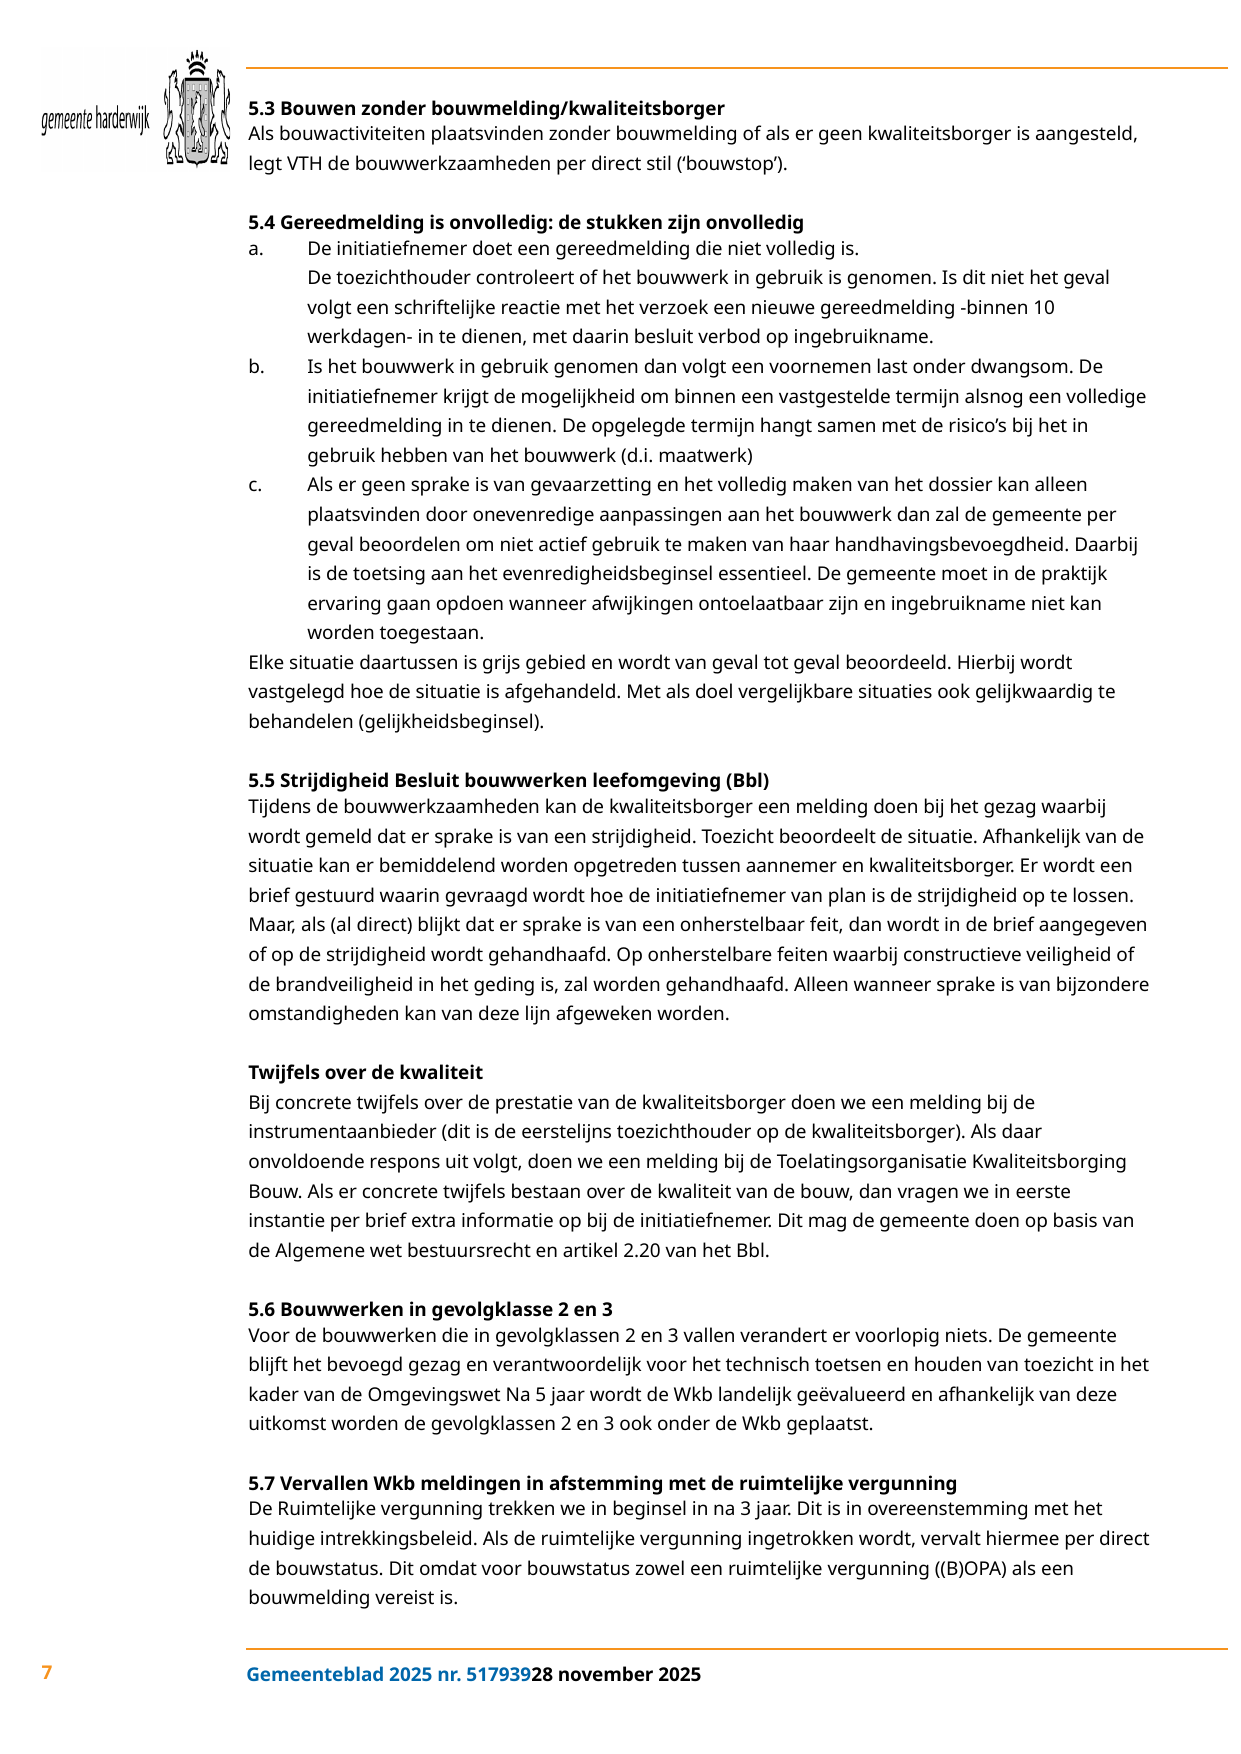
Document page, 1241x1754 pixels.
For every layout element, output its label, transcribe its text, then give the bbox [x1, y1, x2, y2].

list De toezichthouder controleert of het bouwwerk in gebruik is genomen. Is dit niet het geval volgt een schriftelijke reactie met het verzoek een nieuwe gereedmelding -binnen 10 werkdagen- in te dienen, met daarin besluit verbod op ingebruikname. [248, 264, 1152, 349]
text Als bouwactiviteiten plaatsvinden zonder bouwmelding of als er geen kwaliteitsborger is aangesteld, legt VTH de bouwwerkzaamheden per direct stil (‘bouwstop’). [248, 121, 1152, 176]
text 5.7 Vervallen Wkb meldingen in afstemming met de ruimtelijke vergunning [248, 1470, 1152, 1496]
picture [41, 47, 231, 172]
text Tijdens de bouwwerkzaamheden kan de kwaliteitsborger een melding doen bij het gezag waarbij wordt gemeld dat er sprake is van een strijdigheid. Toezicht beoordeelt de situatie. Afhankelijk van de situatie kan er bemiddelend worden opgetreden tussen aannemer en kwaliteitsborger. Er wordt een brief gestuurd waarin gevraagd wordt hoe de initiatiefnemer van plan is de strijdigheid op te lossen. Maar, als (al direct) blijkt dat er sprake is van een onherstelbaar feit, dan wordt in de brief aangegeven of op de strijdigheid wordt gehandhaafd. Op onherstelbare feiten waarbij constructieve veiligheid of de brandveiligheid in het geding is, zal worden gehandhaafd. Alleen wanneer sprake is van bijzondere omstandigheden kan van deze lijn afgeweken worden. [248, 793, 1152, 1026]
list Als er geen sprake is van gevaarzetting en het volledig maken van het dossier kan alleen plaatsvinden door onevenredige aanpassingen aan het bouwwerk dan zal de gemeente per geval beoordelen om niet actief gebruik te maken van haar handhavingsbevoegdheid. Daarbij is de toetsing aan het evenredigheidsbeginsel essentieel. De gemeente moet in de praktijk ervaring gaan opdoen wanneer afwijkingen ontoelaatbaar zijn en ingebruikname niet kan worden toegestaan. [248, 472, 1152, 645]
text 5.5 Strijdigheid Besluit bouwwerken leefomgeving (Bbl) [248, 767, 1152, 793]
text Twijfels over de kwaliteit [248, 1059, 1152, 1085]
text 5.6 Bouwwerken in gevolgklasse 2 en 3 [248, 1296, 1152, 1322]
list Is het bouwwerk in gebruik genomen dan volgt een voornemen last onder dwangsom. De initiatiefnemer krijgt de mogelijkheid om binnen een vastgestelde termijn alsnog een volledige gereedmelding in te dienen. De opgelegde termijn hangt samen met de risico’s bij het in gebruik hebben van het bouwwerk (d.i. maatwerk) [248, 353, 1152, 468]
text 5.3 Bouwen zonder bouwmelding/kwaliteitsborger [248, 95, 1152, 121]
text De Ruimtelijke vergunning trekken we in beginsel in na 3 jaar. Dit is in overeenstemming met het huidige intrekkingsbeleid. Als de ruimtelijke vergunning ingetrokken wordt, vervalt hiermee per direct de bouwstatus. Dit omdat voor bouwstatus zowel een ruimtelijke vergunning ((B)OPA) als een bouwmelding vereist is. [248, 1496, 1152, 1610]
text Elke situatie daartussen is grijs gebied en wordt van geval tot geval beoordeeld. Hierbij wordt vastgelegd hoe de situatie is afgehandeld. Met als doel vergelijkbare situaties ook gelijkwaardig te behandelen (gelijkheidsbeginsel). [248, 649, 1152, 734]
text Voor de bouwwerken die in gevolgklassen 2 en 3 vallen verandert er voorlopig niets. De gemeente blijft het bevoegd gezag en verantwoordelijk voor het technisch toetsen en houden van toezicht in het kader van de Omgevingswet Na 5 jaar wordt de Wkb landelijk geëvalueerd en afhankelijk van deze uitkomst worden de gevolgklassen 2 en 3 ook onder de Wkb geplaatst. [248, 1322, 1152, 1436]
text 5.4 Gereedmelding is onvolledig: de stukken zijn onvolledig [248, 209, 1152, 235]
text Bij concrete twijfels over de prestatie van de kwaliteitsborger doen we een melding bij de instrumentaanbieder (dit is de eerstelijns toezichthouder op de kwaliteitsborger). Als daar onvoldoende respons uit volgt, doen we een melding bij de Toelatingsorganisatie Kwaliteitsborging Bouw. Als er concrete twijfels bestaan over de kwaliteit van de bouw, dan vragen we in eerste instantie per brief extra informatie op bij de initiatiefnemer. Dit mag de gemeente doen op basis van de Algemene wet bestuursrecht en artikel 2.20 van het Bbl. [248, 1089, 1152, 1263]
list De initiatiefnemer doet een gereedmelding die niet volledig is. [248, 235, 1152, 261]
